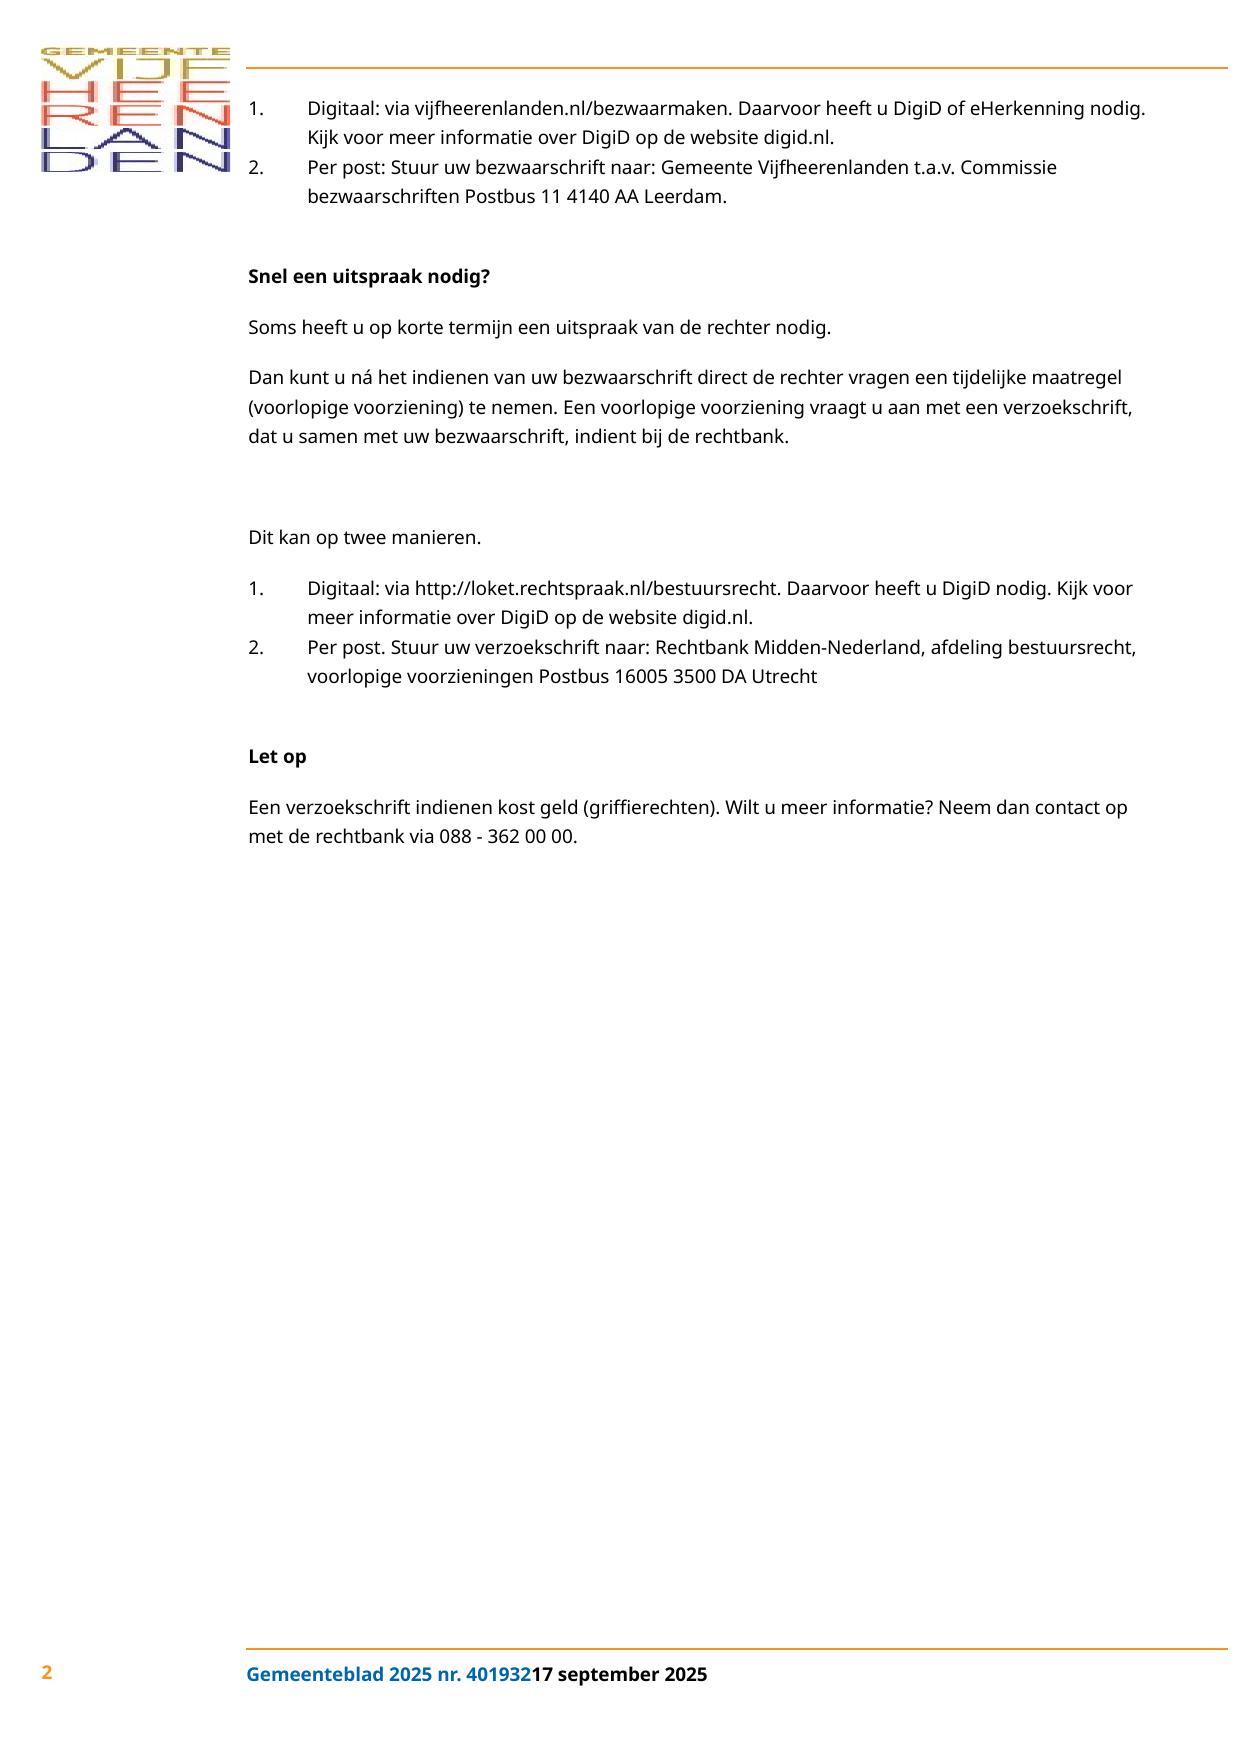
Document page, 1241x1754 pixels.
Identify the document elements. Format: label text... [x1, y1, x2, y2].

picture [41, 47, 231, 172]
text Soms heeft u op korte termijn een uitspraak van de rechter nodig. [248, 314, 1152, 340]
list Digitaal: via vijfheerenlanden.nl/bezwaarmaken. Daarvoor heeft u DigiD of eHerkenning nodig. Kijk voor meer informatie over DigiD op de website digid.nl. [248, 95, 1152, 150]
list Per post. Stuur uw verzoekschrift naar: Rechtbank Midden-Nederland, afdeling bestuursrecht, voorlopige voorzieningen Postbus 16005 3500 DA Utrecht [248, 634, 1152, 689]
text Dan kunt u ná het indienen van uw bezwaarschrift direct de rechter vragen een tijdelijke maatregel (voorlopige voorziening) te nemen. Een voorlopige voorziening vraagt u aan met een verzoekschrift, dat u samen met uw bezwaarschrift, indient bij de rechtbank. [248, 364, 1152, 449]
text Een verzoekschrift indienen kost geld (griffierechten). Wilt u meer informatie? Neem dan contact op met de rechtbank via 088 - 362 00 00. [248, 794, 1152, 849]
list Digitaal: via http://loket.rechtspraak.nl/bestuursrecht. Daarvoor heeft u DigiD nodig. Kijk voor meer informatie over DigiD op de website digid.nl. [248, 575, 1152, 630]
list Per post: Stuur uw bezwaarschrift naar: Gemeente Vijfheerenlanden t.a.v. Commissie bezwaarschriften Postbus 11 4140 AA Leerdam. [248, 154, 1152, 209]
text Let op [248, 743, 1152, 769]
text Dit kan op twee manieren. [248, 524, 1152, 550]
text Snel een uitspraak nodig? [248, 263, 1152, 289]
